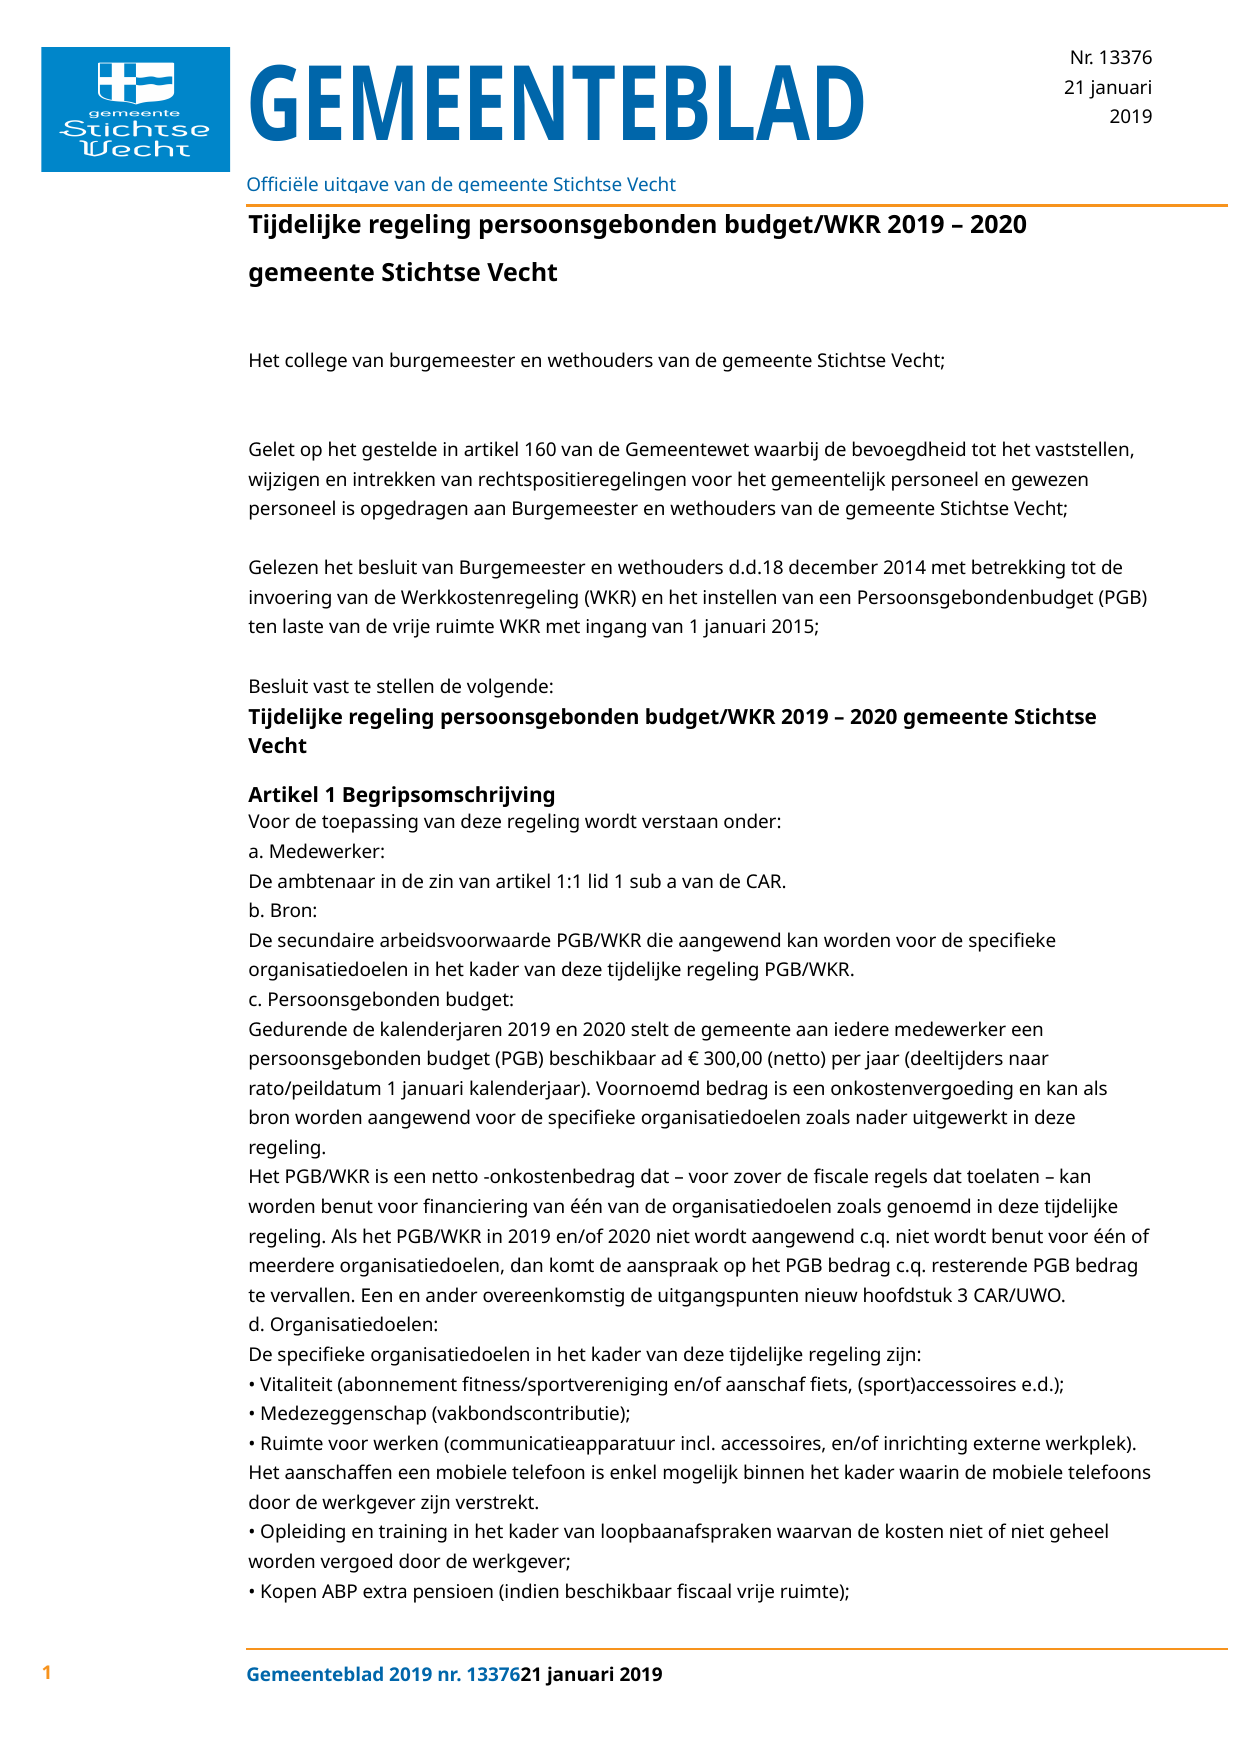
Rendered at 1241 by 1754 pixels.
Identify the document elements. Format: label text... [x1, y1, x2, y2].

text Voor de toepassing van deze regeling wordt verstaan onder: [248, 809, 1152, 834]
text • Medezeggenschap (vakbondscontributie); [248, 1400, 1152, 1426]
text Het PGB/WKR is een netto -onkostenbedrag dat – voor zover de fiscale regels dat toelaten – kan worden benut voor financiering van één van de organisatiedoelen zoals genoemd in deze tijdelijke regeling. Als het PGB/WKR in 2019 en/of 2020 niet wordt aangewend c.q. niet wordt benut voor één of meerdere organisatiedoelen, dan komt de aanspraak op het PGB bedrag c.q. resterende PGB bedrag te vervallen. Een en ander overeenkomstig de uitgangspunten nieuw hoofdstuk 3 CAR/UWO. [248, 1164, 1152, 1308]
text De ambtenaar in de zin van artikel 1:1 lid 1 sub a van de CAR. [248, 868, 1152, 893]
text Gedurende de kalenderjaren 2019 en 2020 stelt de gemeente aan iedere medewerker een persoonsgebonden budget (PGB) beschikbaar ad € 300,00 (netto) per jaar (deeltijders naar rato/peildatum 1 januari kalenderjaar). Voornoemd bedrag is een onkostenvergoeding en kan als bron worden aangewend voor de specifieke organisatiedoelen zoals nader uitgewerkt in deze regeling. [248, 1016, 1152, 1160]
text Gelezen het besluit van Burgemeester en wethouders d.d.18 december 2014 met betrekking tot de invoering van de Werkkostenregeling (WKR) en het instellen van een Persoonsgebondenbudget (PGB) ten laste van de vrije ruimte WKR met ingang van 1 januari 2015; [248, 554, 1152, 639]
text • Ruimte voor werken (communicatieapparatuur incl. accessoires, en/of inrichting externe werkplek). Het aanschaffen een mobiele telefoon is enkel mogelijk binnen het kader waarin de mobiele telefoons door de werkgever zijn verstrekt. [248, 1430, 1152, 1515]
text a. Medewerker: [248, 838, 1152, 864]
text • Vitaliteit (abonnement fitness/sportvereniging en/of aanschaf fiets, (sport)accessoires e.d.); [248, 1371, 1152, 1396]
text Het college van burgemeester en wethouders van de gemeente Stichtse Vecht; [248, 347, 1152, 373]
text c. Persoonsgebonden budget: [248, 986, 1152, 1012]
text d. Organisatiedoelen: [248, 1312, 1152, 1337]
text • Kopen ABP extra pensioen (indien beschikbaar fiscaal vrije ruimte); [248, 1578, 1152, 1603]
text • Opleiding en training in het kader van loopbaanafspraken waarvan de kosten niet of niet geheel worden vergoed door de werkgever; [248, 1519, 1152, 1574]
picture [99, 63, 135, 101]
text De secundaire arbeidsvoorwaarde PGB/WKR die aangewend kan worden voor de specifieke organisatiedoelen in het kader van deze tijdelijke regeling PGB/WKR. [248, 927, 1152, 982]
text Besluit vast te stellen de volgende: [248, 673, 1152, 699]
text b. Bron: [248, 897, 1152, 923]
text Artikel 1 Begripsomschrijving [248, 780, 1152, 809]
text Gelet op het gestelde in artikel 160 van de Gemeentewet waarbij de bevoegdheid tot het vaststellen, wijzigen en intrekken van rechtspositieregelingen voor het gemeentelijk personeel en gewezen personeel is opgedragen aan Burgemeester en wethouders van de gemeente Stichtse Vecht; [248, 436, 1152, 521]
text Tijdelijke regeling persoonsgebonden budget/WKR 2019 – 2020 gemeente Stichtse Vecht [248, 207, 1152, 288]
picture [137, 63, 174, 103]
text De specifieke organisatiedoelen in het kader van deze tijdelijke regeling zijn: [248, 1341, 1152, 1367]
text Tijdelijke regeling persoonsgebonden budget/WKR 2019 – 2020 gemeente Stichtse Vecht [248, 702, 1152, 759]
